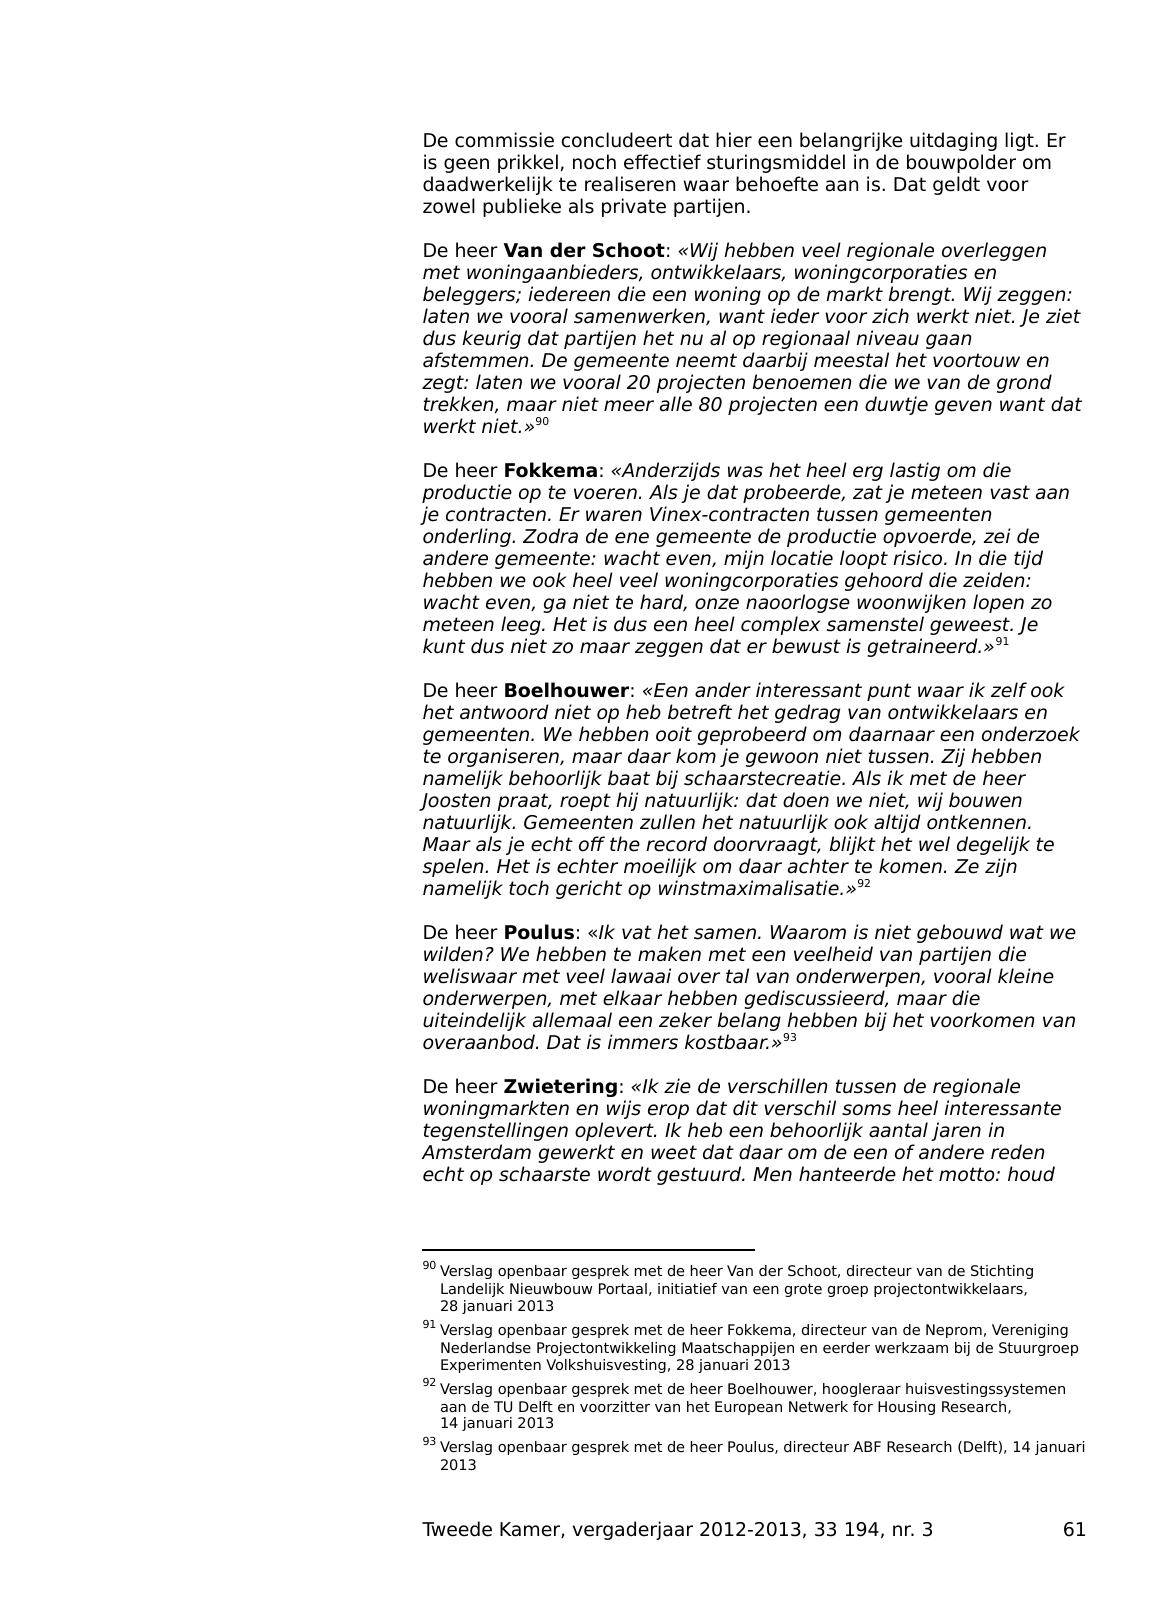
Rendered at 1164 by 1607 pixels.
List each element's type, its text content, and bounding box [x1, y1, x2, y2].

text Verslag openbaar gesprek met de heer Van der Schoot, directeur van de Stichting Landelijk Nieuwbouw Portaal, initiatief van een grote groep projectontwikkelaars, 28 januari 2013 [422, 1259, 1087, 1315]
text De heer Poulus: «Ik vat het samen. Waarom is niet gebouwd wat we wilden? We hebben te maken met een veelheid van partijen die weliswaar met veel lawaai over tal van onderwerpen, vooral kleine onderwerpen, met elkaar hebben gediscussieerd, maar die uiteindelijk allemaal een zeker belang hebben bij het voorkomen van overaanbod. Dat is immers kostbaar.» [422, 922, 1087, 1054]
text De heer Zwietering: «Ik zie de verschillen tussen de regionale woningmarkten en wijs erop dat dit verschil soms heel interessante tegenstellingen oplevert. Ik heb een behoorlijk aantal jaren in Amsterdam gewerkt en weet dat daar om de een of andere reden echt op schaarste wordt gestuurd. Men hanteerde het motto: houd [422, 1076, 1087, 1186]
text De commissie concludeert dat hier een belangrijke uitdaging ligt. Er is geen prikkel, noch effectief sturingsmiddel in de bouwpolder om daadwerkelijk te realiseren waar behoefte aan is. Dat geldt voor zowel publieke als private partijen. [422, 130, 1087, 218]
text De heer Van der Schoot: «Wij hebben veel regionale overleggen met woningaanbieders, ontwikkelaars, woningcorporaties en beleggers; iedereen die een woning op de markt brengt. Wij zeggen: laten we vooral samenwerken, want ieder voor zich werkt niet. Je ziet dus keurig dat partijen het nu al op regionaal niveau gaan afstemmen. De gemeente neemt daarbij meestal het voortouw en zegt: laten we vooral 20 projecten benoemen die we van de grond trekken, maar niet meer alle 80 projecten een duwtje geven want dat werkt niet.» [422, 240, 1087, 438]
text Verslag openbaar gesprek met de heer Fokkema, directeur van de Neprom, Vereniging Nederlandse Projectontwikkeling Maatschappijen en eerder werkzaam bij de Stuurgroep Experimenten Volkshuisvesting, 28 januari 2013 [422, 1318, 1087, 1374]
text Verslag openbaar gesprek met de heer Poulus, directeur ABF Research (Delft), 14 januari 2013 [422, 1435, 1087, 1474]
text De heer Boelhouwer: «Een ander interessant punt waar ik zelf ook het antwoord niet op heb betreft het gedrag van ontwikkelaars en gemeenten. We hebben ooit geprobeerd om daarnaar een onderzoek te organiseren, maar daar kom je gewoon niet tussen. Zij hebben namelijk behoorlijk baat bij schaarstecreatie. Als ik met de heer Joosten praat, roept hij natuurlijk: dat doen we niet, wij bouwen natuurlijk. Gemeenten zullen het natuurlijk ook altijd ontkennen. Maar als je echt off the record doorvraagt, blijkt het wel degelijk te spelen. Het is echter moeilijk om daar achter te komen. Ze zijn namelijk toch gericht op winstmaximalisatie.» [422, 680, 1087, 900]
text Verslag openbaar gesprek met de heer Boelhouwer, hoogleraar huisvestingssystemen aan de TU Delft en voorzitter van het European Netwerk for Housing Research, 14 januari 2013 [422, 1377, 1087, 1432]
text De heer Fokkema: «Anderzijds was het heel erg lastig om die productie op te voeren. Als je dat probeerde, zat je meteen vast aan je contracten. Er waren Vinex-contracten tussen gemeenten onderling. Zodra de ene gemeente de productie opvoerde, zei de andere gemeente: wacht even, mijn locatie loopt risico. In die tijd hebben we ook heel veel woningcorporaties gehoord die zeiden: wacht even, ga niet te hard, onze naoorlogse woonwijken lopen zo meteen leeg. Het is dus een heel complex samenstel geweest. Je kunt dus niet zo maar zeggen dat er bewust is getraineerd.» [422, 460, 1087, 658]
